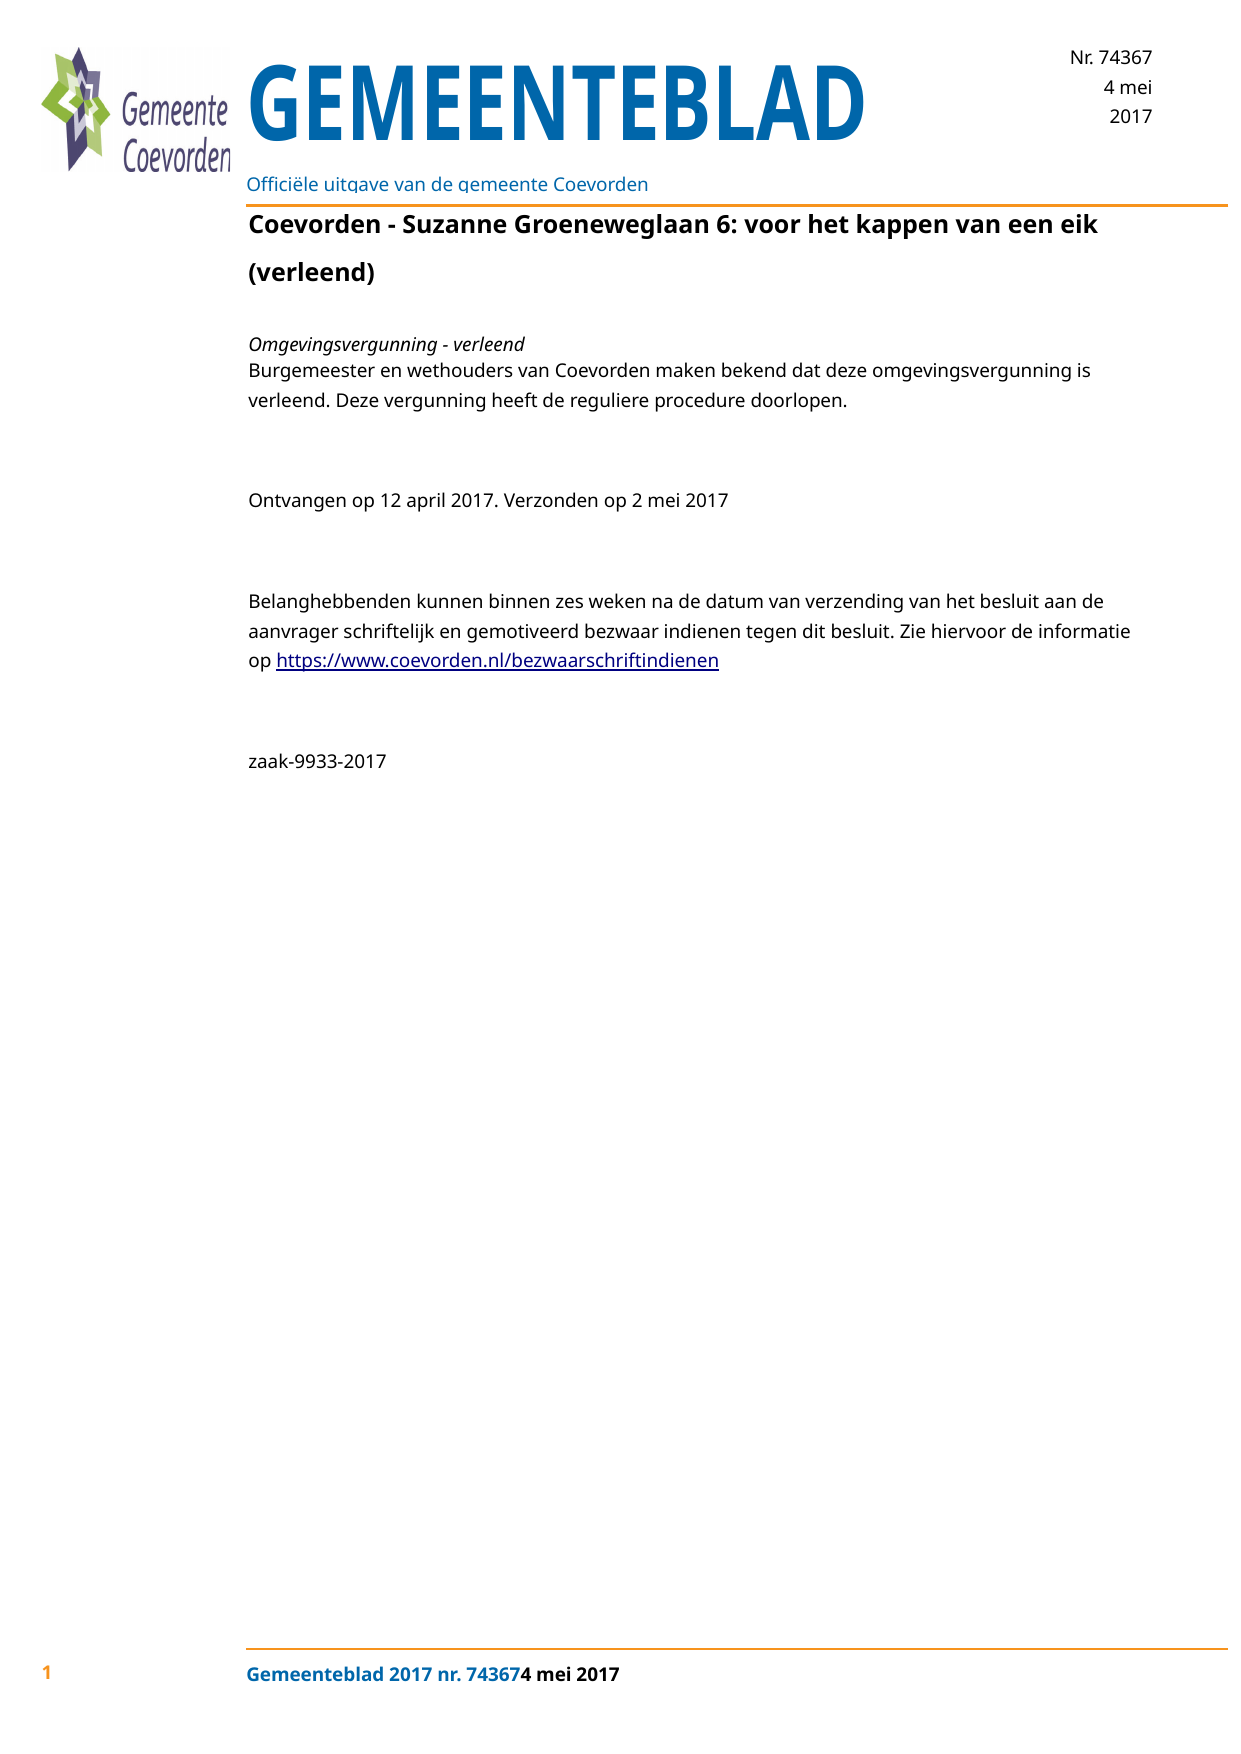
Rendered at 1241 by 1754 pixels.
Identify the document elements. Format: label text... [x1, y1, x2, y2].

text Ontvangen op 12 april 2017. Verzonden op 2 mei 2017 [248, 488, 1152, 513]
text zaak-9933-2017 [248, 748, 1152, 774]
text Burgemeester en wethouders van Coevorden maken bekend dat deze omgevingsvergunning is verleend. Deze vergunning heeft de reguliere procedure doorlopen. [248, 357, 1152, 412]
text Belanghebbenden kunnen binnen zes weken na de datum van verzending van het besluit aan de aanvrager schriftelijk en gemotiveerd bezwaar indienen tegen dit besluit. Zie hiervoor de informatie op https://www.coevorden.nl/bezwaarschriftindienen [248, 588, 1152, 673]
picture [41, 47, 231, 172]
text Coevorden - Suzanne Groeneweglaan 6: voor het kappen van een eik (verleend) [248, 207, 1152, 288]
text Omgevingsvergunning - verleend [248, 331, 1152, 357]
